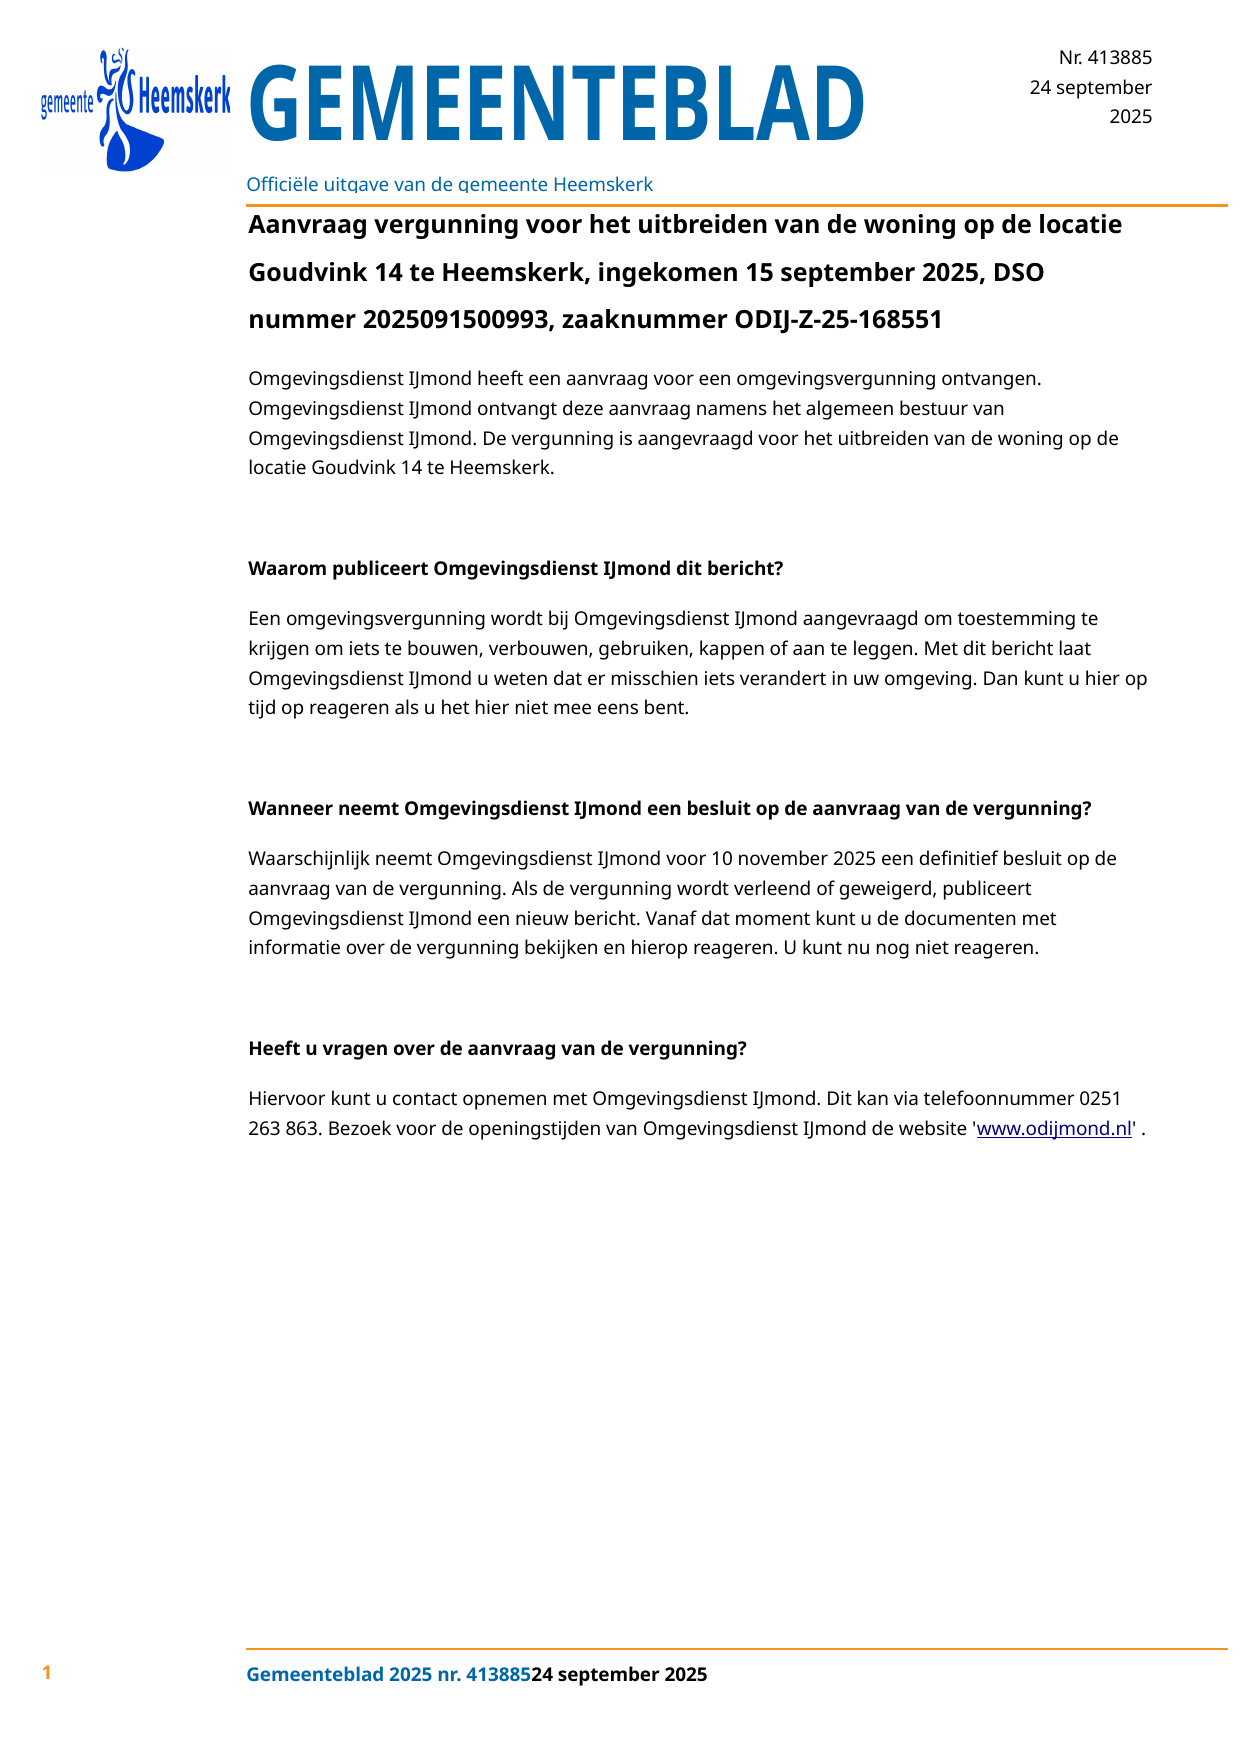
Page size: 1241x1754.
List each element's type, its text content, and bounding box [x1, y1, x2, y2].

text Een omgevingsvergunning wordt bij Omgevingsdienst IJmond aangevraagd om toestemming te krijgen om iets te bouwen, verbouwen, gebruiken, kappen of aan te leggen. Met dit bericht laat Omgevingsdienst IJmond u weten dat er misschien iets verandert in uw omgeving. Dan kunt u hier op tijd op reageren als u het hier niet mee eens bent. [248, 606, 1152, 720]
text Hiervoor kunt u contact opnemen met Omgevingsdienst IJmond. Dit kan via telefoonnummer 0251 263 863. Bezoek voor de openingstijden van Omgevingsdienst IJmond de website 'www.odijmond.nl' . [248, 1086, 1152, 1141]
text Waarschijnlijk neemt Omgevingsdienst IJmond voor 10 november 2025 een definitief besluit op de aanvraag van de vergunning. Als de vergunning wordt verleend of geweigerd, publiceert Omgevingsdienst IJmond een nieuw bericht. Vanaf dat moment kunt u de documenten met informatie over de vergunning bekijken en hierop reageren. U kunt nu nog niet reageren. [248, 846, 1152, 960]
text Omgevingsdienst IJmond heeft een aanvraag voor een omgevingsvergunning ontvangen. Omgevingsdienst IJmond ontvangt deze aanvraag namens het algemeen bestuur van Omgevingsdienst IJmond. De vergunning is aangevraagd voor het uitbreiden van de woning op de locatie Goudvink 14 te Heemskerk. [248, 366, 1152, 480]
text Waarom publiceert Omgevingsdienst IJmond dit bericht? [248, 555, 1152, 581]
picture [41, 47, 231, 172]
text Heeft u vragen over de aanvraag van de vergunning? [248, 1035, 1152, 1061]
text Aanvraag vergunning voor het uitbreiden van de woning op de locatie Goudvink 14 te Heemskerk, ingekomen 15 september 2025, DSO nummer 2025091500993, zaaknummer ODIJ-Z-25-168551 [248, 207, 1152, 336]
text Wanneer neemt Omgevingsdienst IJmond een besluit op de aanvraag van de vergunning? [248, 795, 1152, 821]
